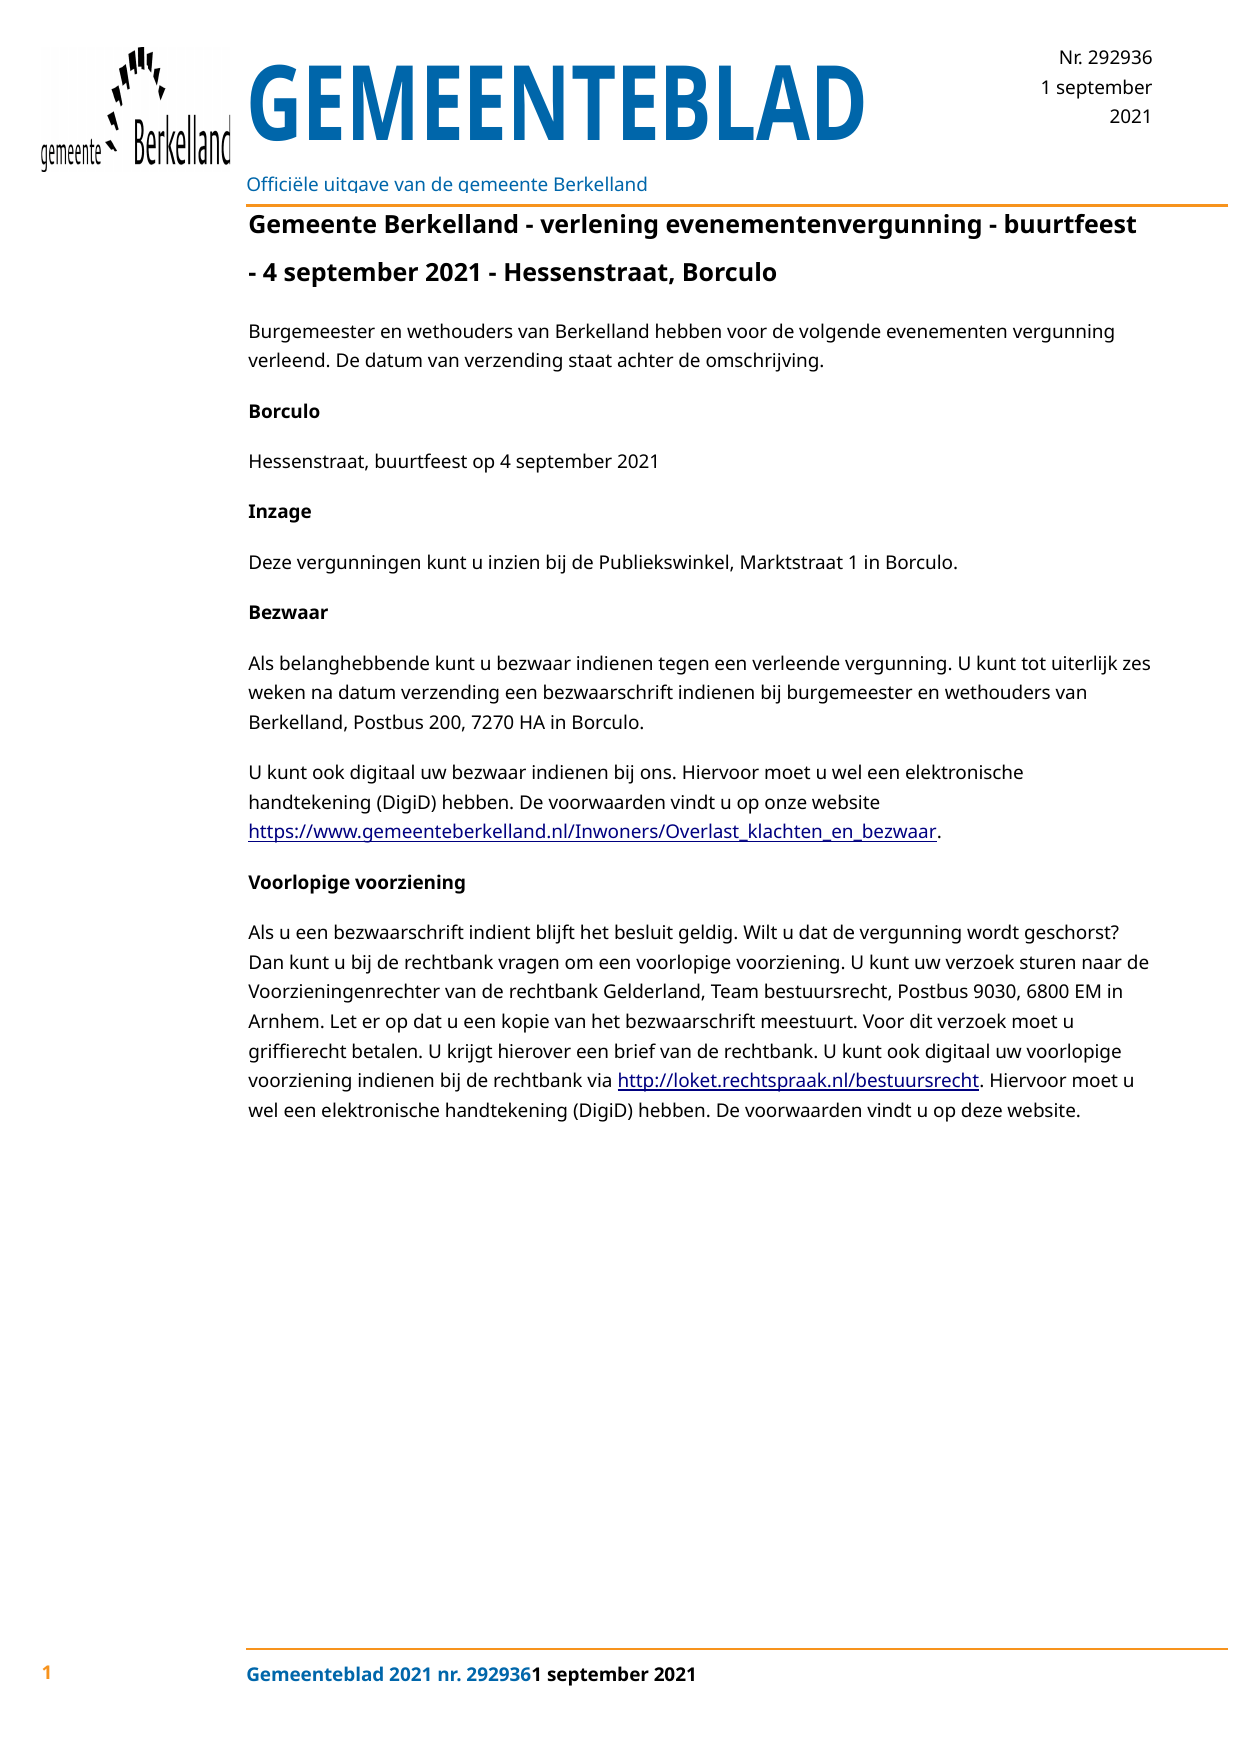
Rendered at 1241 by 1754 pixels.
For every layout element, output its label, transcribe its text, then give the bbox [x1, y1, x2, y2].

text U kunt ook digitaal uw bezwaar indienen bij ons. Hiervoor moet u wel een elektronische handtekening (DigiD) hebben. De voorwaarden vindt u op onze website https://www.gemeenteberkelland.nl/Inwoners/Overlast_klachten_en_bezwaar. [248, 759, 1152, 844]
text Borculo [248, 398, 1152, 424]
text Burgemeester en wethouders van Berkelland hebben voor de volgende evenementen vergunning verleend. De datum van verzending staat achter de omschrijving. [248, 318, 1152, 373]
text Inzage [248, 499, 1152, 524]
text Deze vergunningen kunt u inzien bij de Publiekswinkel, Marktstraat 1 in Borculo. [248, 549, 1152, 575]
text Bezwaar [248, 599, 1152, 625]
text Als belanghebbende kunt u bezwaar indienen tegen een verleende vergunning. U kunt tot uiterlijk zes weken na datum verzending een bezwaarschrift indienen bij burgemeester en wethouders van Berkelland, Postbus 200, 7270 HA in Borculo. [248, 650, 1152, 735]
text Voorlopige voorziening [248, 869, 1152, 895]
text Gemeente Berkelland - verlening evenementenvergunning - buurtfeest - 4 september 2021 - Hessenstraat, Borculo [248, 207, 1152, 288]
text Hessenstraat, buurtfeest op 4 september 2021 [248, 448, 1152, 474]
picture [41, 47, 231, 172]
text Als u een bezwaarschrift indient blijft het besluit geldig. Wilt u dat de vergunning wordt geschorst? Dan kunt u bij de rechtbank vragen om een voorlopige voorziening. U kunt uw verzoek sturen naar de Voorzieningenrechter van de rechtbank Gelderland, Team bestuursrecht, Postbus 9030, 6800 EM in Arnhem. Let er op dat u een kopie van het bezwaarschrift meestuurt. Voor dit verzoek moet u griffierecht betalen. U krijgt hierover een brief van de rechtbank. U kunt ook digitaal uw voorlopige voorziening indienen bij de rechtbank via http://loket.rechtspraak.nl/bestuursrecht. Hiervoor moet u wel een elektronische handtekening (DigiD) hebben. De voorwaarden vindt u op deze website. [248, 919, 1152, 1123]
